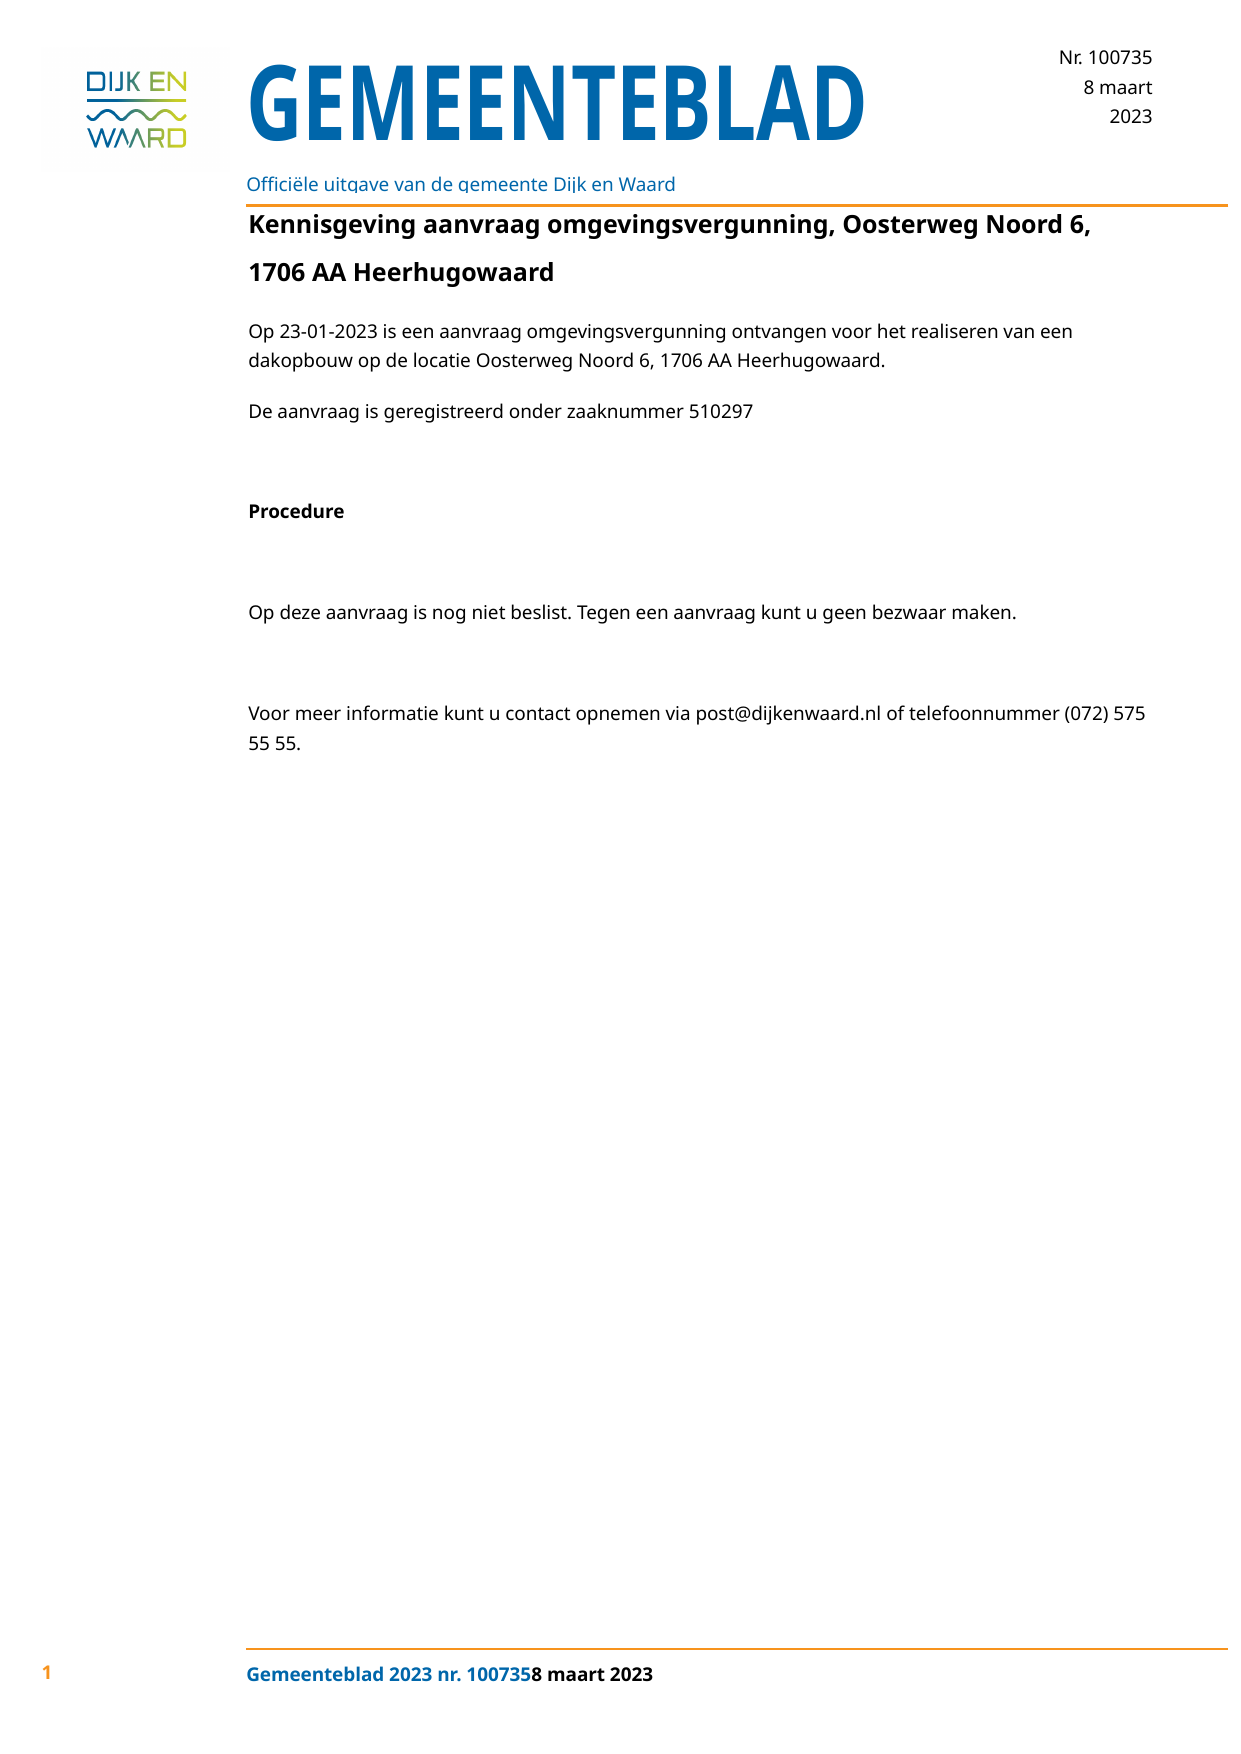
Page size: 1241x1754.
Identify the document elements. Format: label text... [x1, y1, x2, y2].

picture [41, 47, 231, 172]
text Op deze aanvraag is nog niet beslist. Tegen een aanvraag kunt u geen bezwaar maken. [248, 599, 1152, 625]
text Procedure [248, 499, 1152, 524]
text Voor meer informatie kunt u contact opnemen via post@dijkenwaard.nl of telefoonnummer (072) 575 55 55. [248, 700, 1152, 756]
text Op 23-01-2023 is een aanvraag omgevingsvergunning ontvangen voor het realiseren van een dakopbouw op de locatie Oosterweg Noord 6, 1706 AA Heerhugowaard. [248, 318, 1152, 373]
text De aanvraag is geregistreerd onder zaaknummer 510297 [248, 398, 1152, 424]
text Kennisgeving aanvraag omgevingsvergunning, Oosterweg Noord 6, 1706 AA Heerhugowaard [248, 207, 1152, 288]
